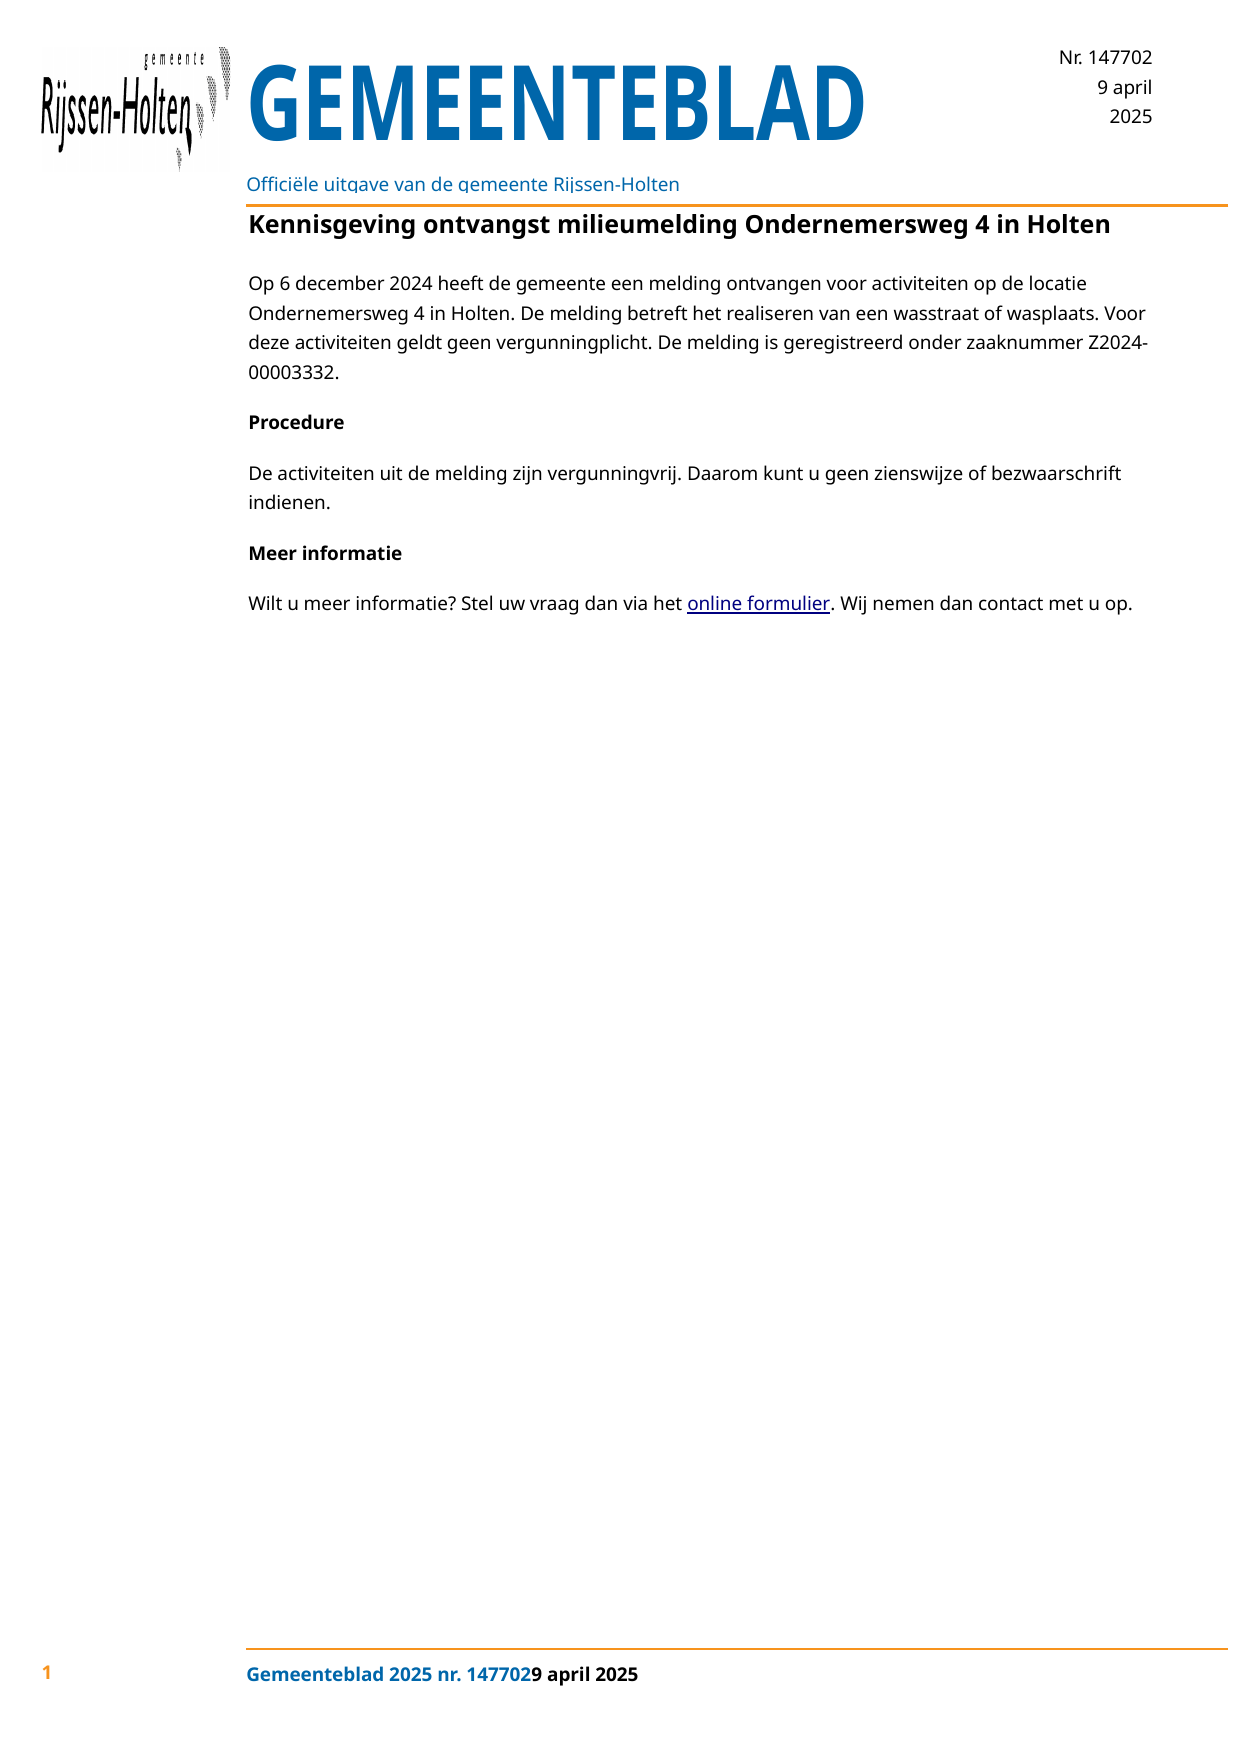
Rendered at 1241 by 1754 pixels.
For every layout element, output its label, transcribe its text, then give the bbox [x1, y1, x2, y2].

text Op 6 december 2024 heeft de gemeente een melding ontvangen voor activiteiten op de locatie Ondernemersweg 4 in Holten. De melding betreft het realiseren van een wasstraat of wasplaats. Voor deze activiteiten geldt geen vergunningplicht. De melding is geregistreerd onder zaaknummer Z2024-00003332. [248, 270, 1152, 385]
text De activiteiten uit de melding zijn vergunningvrij. Daarom kunt u geen zienswijze of bezwaarschrift indienen. [248, 460, 1152, 515]
text Wilt u meer informatie? Stel uw vraag dan via het online formulier. Wij nemen dan contact met u op. [248, 590, 1152, 616]
text Procedure [248, 409, 1152, 435]
picture [41, 47, 231, 172]
text Meer informatie [248, 540, 1152, 566]
text Kennisgeving ontvangst milieumelding Ondernemersweg 4 in Holten [248, 207, 1152, 241]
